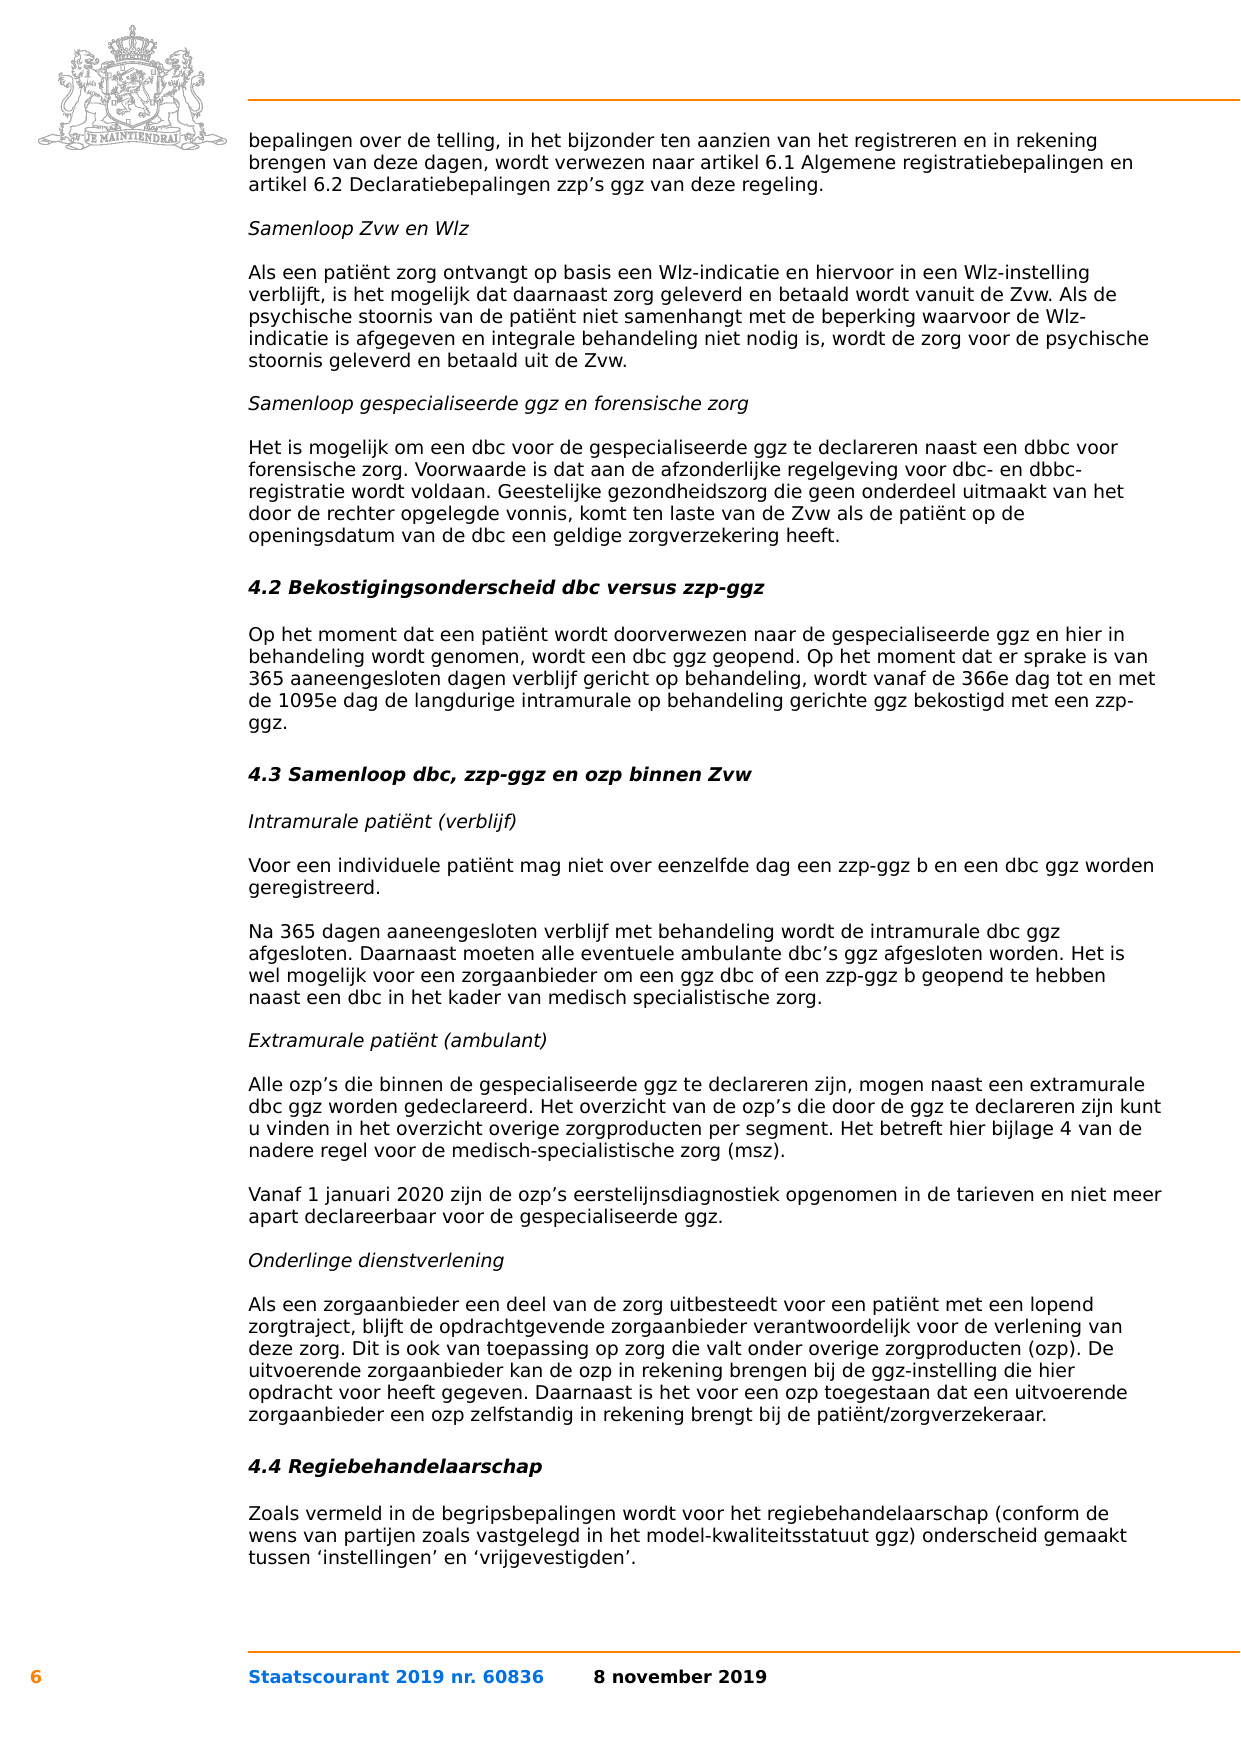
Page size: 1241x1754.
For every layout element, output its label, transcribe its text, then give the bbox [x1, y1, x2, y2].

text Het is mogelijk om een dbc voor de gespecialiseerde ggz te declareren naast een dbbc voor forensische zorg. Voorwaarde is dat aan de afzonderlijke regelgeving voor dbc- en dbbc-registratie wordt voldaan. Geestelijke gezondheidszorg die geen onderdeel uitmaakt van het door de rechter opgelegde vonnis, komt ten laste van de Zvw als de patiënt op de openingsdatum van de dbc een geldige zorgverzekering heeft. [248, 437, 1163, 547]
picture [38, 25, 227, 150]
text Op het moment dat een patiënt wordt doorverwezen naar de gespecialiseerde ggz en hier in behandeling wordt genomen, wordt een dbc ggz geopend. Op het moment dat er sprake is van 365 aaneengesloten dagen verblijf gericht op behandeling, wordt vanaf de 366e dag tot en met de 1095e dag de langdurige intramurale op behandeling gerichte ggz bekostigd met een zzp-ggz. [248, 624, 1163, 734]
subtitle Onderlinge dienstverlening [248, 1250, 1163, 1272]
subtitle Samenloop Zvw en Wlz [248, 218, 1163, 240]
subtitle Intramurale patiënt (verblijf) [248, 811, 1163, 833]
text Alle ozp’s die binnen de gespecialiseerde ggz te declareren zijn, mogen naast een extramurale dbc ggz worden gedeclareerd. Het overzicht van de ozp’s die door de ggz te declareren zijn kunt u vinden in het overzicht overige zorgproducten per segment. Het betreft hier bijlage 4 van de nadere regel voor de medisch-specialistische zorg (msz). [248, 1074, 1163, 1162]
text Vanaf 1 januari 2020 zijn de ozp’s eerstelijnsdiagnostiek opgenomen in de tarieven en niet meer apart declareerbaar voor de gespecialiseerde ggz. [248, 1184, 1163, 1228]
text Als een patiënt zorg ontvangt op basis een Wlz-indicatie en hiervoor in een Wlz-instelling verblijft, is het mogelijk dat daarnaast zorg geleverd en betaald wordt vanuit de Zvw. Als de psychische stoornis van de patiënt niet samenhangt met de beperking waarvoor de Wlz-indicatie is afgegeven en integrale behandeling niet nodig is, wordt de zorg voor de psychische stoornis geleverd en betaald uit de Zvw. [248, 262, 1163, 371]
text Als een zorgaanbieder een deel van de zorg uitbesteedt voor een patiënt met een lopend zorgtraject, blijft de opdrachtgevende zorgaanbieder verantwoordelijk voor de verlening van deze zorg. Dit is ook van toepassing op zorg die valt onder overige zorgproducten (ozp). De uitvoerende zorgaanbieder kan de ozp in rekening brengen bij de ggz-instelling die hier opdracht voor heeft gegeven. Daarnaast is het voor een ozp toegestaan dat een uitvoerende zorgaanbieder een ozp zelfstandig in rekening brengt bij de patiënt/zorgverzekeraar. [248, 1294, 1163, 1426]
text Na 365 dagen aaneengesloten verblijf met behandeling wordt de intramurale dbc ggz afgesloten. Daarnaast moeten alle eventuele ambulante dbc’s ggz afgesloten worden. Het is wel mogelijk voor een zorgaanbieder om een ggz dbc of een zzp-ggz b geopend te hebben naast een dbc in het kader van medisch specialistische zorg. [248, 921, 1163, 1008]
text Voor een individuele patiënt mag niet over eenzelfde dag een zzp-ggz b en een dbc ggz worden geregistreerd. [248, 855, 1163, 899]
subtitle 4.3 Samenloop dbc, zzp-ggz en ozp binnen Zvw [248, 764, 1163, 786]
text Zoals vermeld in de begripsbepalingen wordt voor het regiebehandelaarschap (conform de wens van partijen zoals vastgelegd in het model-kwaliteitsstatuut ggz) onderscheid gemaakt tussen ‘instellingen’ en ‘vrijgevestigden’. [248, 1503, 1163, 1568]
subtitle 4.2 Bekostigingsonderscheid dbc versus zzp-ggz [248, 577, 1163, 599]
subtitle Extramurale patiënt (ambulant) [248, 1030, 1163, 1052]
subtitle Samenloop gespecialiseerde ggz en forensische zorg [248, 393, 1163, 415]
text bepalingen over de telling, in het bijzonder ten aanzien van het registreren en in rekening brengen van deze dagen, wordt verwezen naar artikel 6.1 Algemene registratiebepalingen en artikel 6.2 Declaratiebepalingen zzp’s ggz van deze regeling. [248, 130, 1163, 196]
subtitle 4.4 Regiebehandelaarschap [248, 1456, 1163, 1478]
